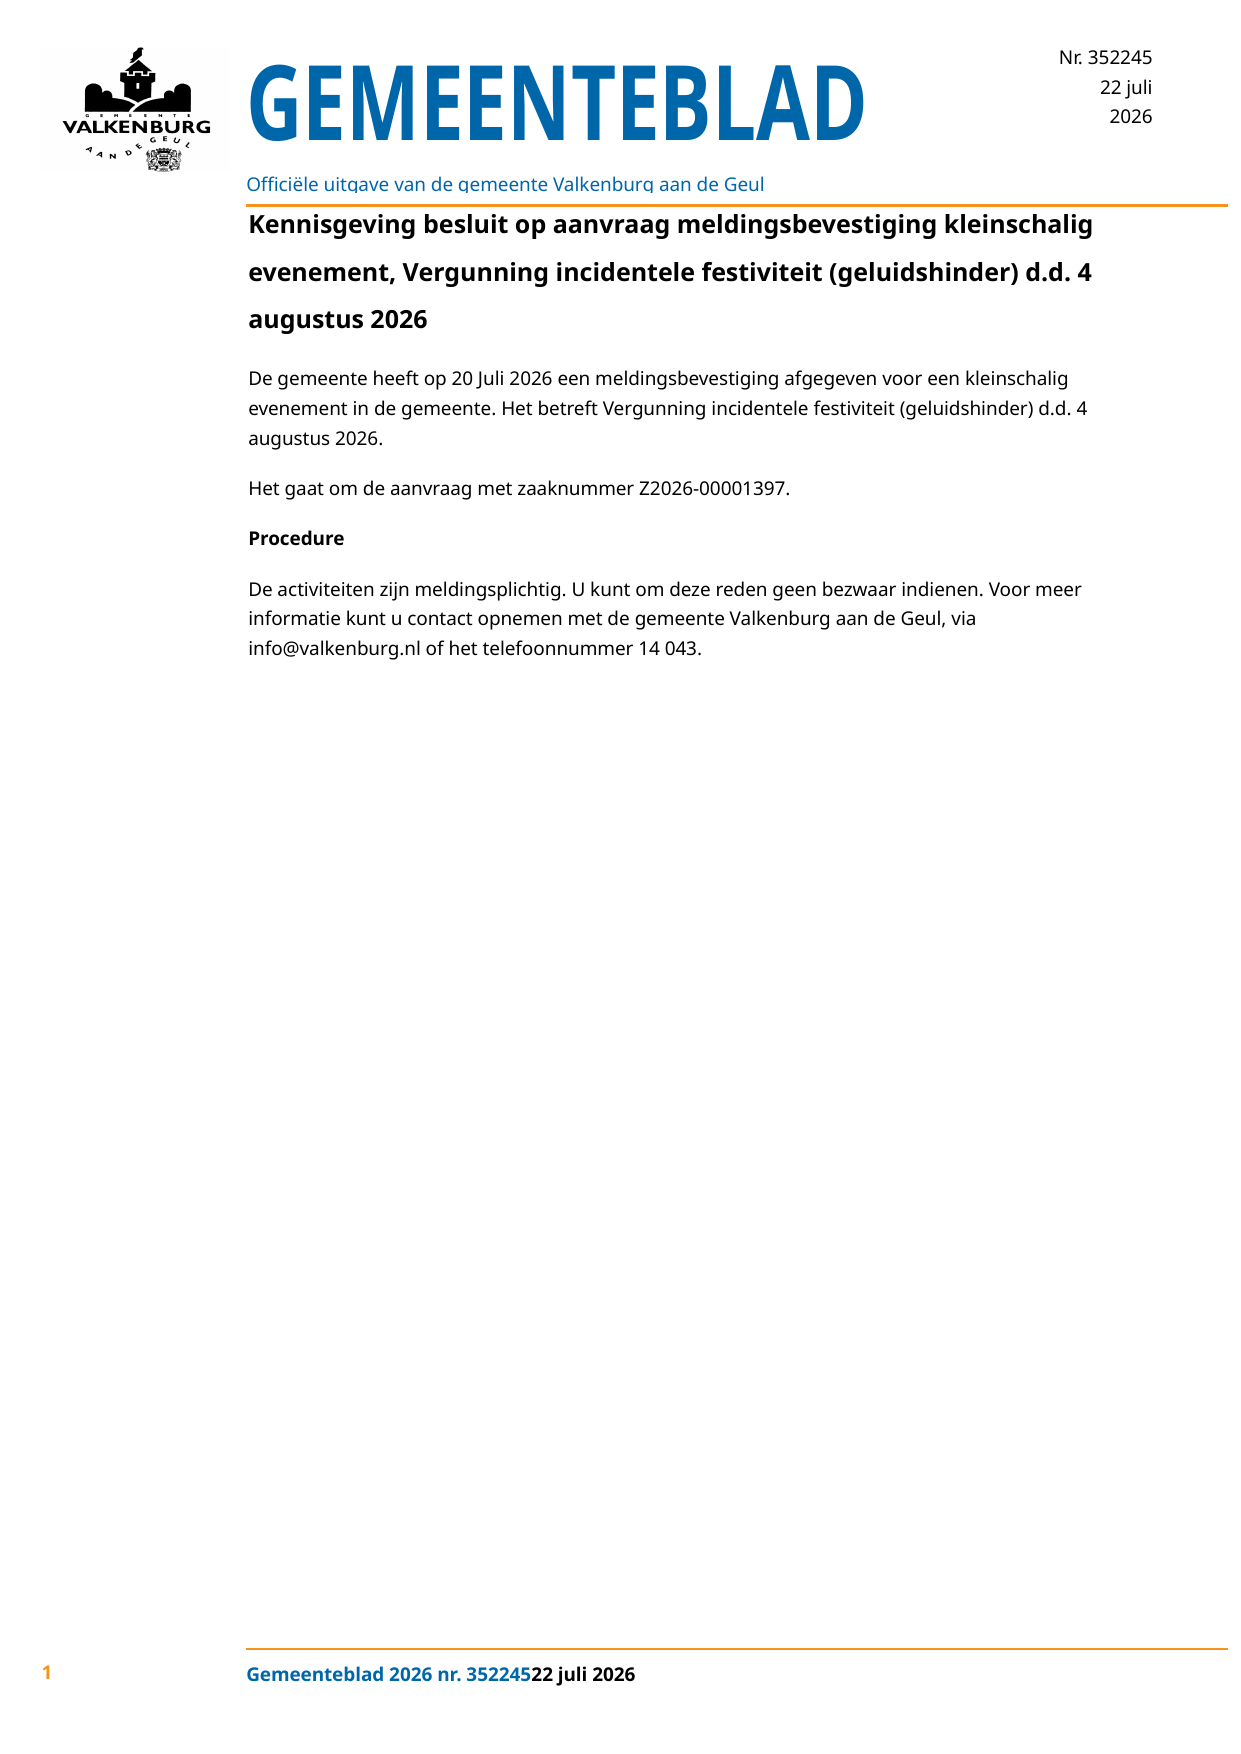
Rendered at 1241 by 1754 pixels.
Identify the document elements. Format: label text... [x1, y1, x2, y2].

text Procedure [248, 526, 1152, 551]
text Het gaat om de aanvraag met zaaknummer Z2026-00001397. [248, 475, 1152, 501]
text Kennisgeving besluit op aanvraag meldingsbevestiging kleinschalig evenement, Vergunning incidentele festiviteit (geluidshinder) d.d. 4 augustus 2026 [248, 207, 1152, 336]
text De gemeente heeft op 20 Juli 2026 een meldingsbevestiging afgegeven voor een kleinschalig evenement in de gemeente. Het betreft Vergunning incidentele festiviteit (geluidshinder) d.d. 4 augustus 2026. [248, 366, 1152, 450]
picture [41, 47, 231, 172]
text De activiteiten zijn meldingsplichtig. U kunt om deze reden geen bezwaar indienen. Voor meer informatie kunt u contact opnemen met de gemeente Valkenburg aan de Geul, via info@valkenburg.nl of het telefoonnummer 14 043. [248, 576, 1152, 661]
